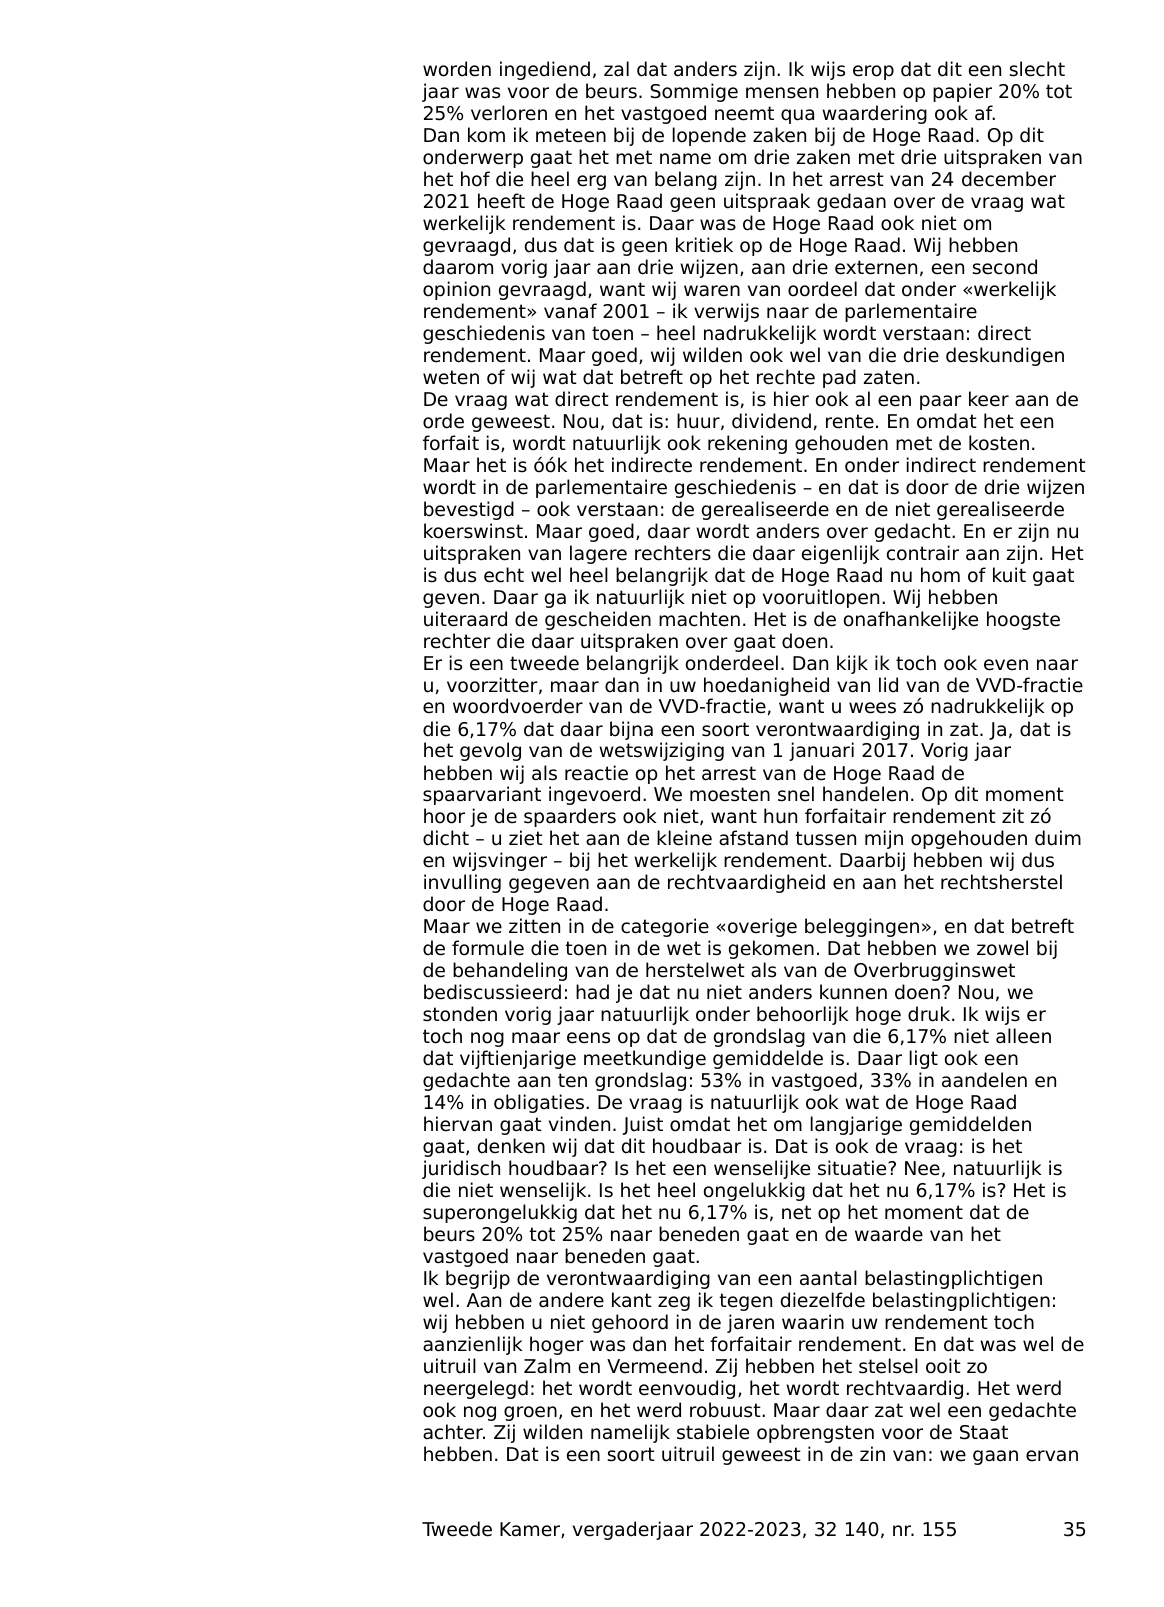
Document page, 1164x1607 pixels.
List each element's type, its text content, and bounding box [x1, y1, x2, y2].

text Maar we zitten in de categorie «overige beleggingen», en dat betreft de formule die toen in de wet is gekomen. Dat hebben we zowel bij de behandeling van de herstelwet als van de Overbrugginswet bediscussieerd: had je dat nu niet anders kunnen doen? Nou, we stonden vorig jaar natuurlijk onder behoorlijk hoge druk. Ik wijs er toch nog maar eens op dat de grondslag van die 6,17% niet alleen dat vijftienjarige meetkundige gemiddelde is. Daar ligt ook een gedachte aan ten grondslag: 53% in vastgoed, 33% in aandelen en 14% in obligaties. De vraag is natuurlijk ook wat de Hoge Raad hiervan gaat vinden. Juist omdat het om langjarige gemiddelden gaat, denken wij dat dit houdbaar is. Dat is ook de vraag: is het juridisch houdbaar? Is het een wenselijke situatie? Nee, natuurlijk is die niet wenselijk. Is het heel ongelukkig dat het nu 6,17% is? Het is superongelukkig dat het nu 6,17% is, net op het moment dat de beurs 20% tot 25% naar beneden gaat en de waarde van het vastgoed naar beneden gaat. [422, 916, 1087, 1268]
text Er is een tweede belangrijk onderdeel. Dan kijk ik toch ook even naar u, voorzitter, maar dan in uw hoedanigheid van lid van de VVD-fractie en woordvoerder van de VVD-fractie, want u wees zó nadrukkelijk op die 6,17% dat daar bijna een soort verontwaardiging in zat. Ja, dat is het gevolg van de wetswijziging van 1 januari 2017. Vorig jaar hebben wij als reactie op het arrest van de Hoge Raad de spaarvariant ingevoerd. We moesten snel handelen. Op dit moment hoor je de spaarders ook niet, want hun forfaitair rendement zit zó dicht – u ziet het aan de kleine afstand tussen mijn opgehouden duim en wijsvinger – bij het werkelijk rendement. Daarbij hebben wij dus invulling gegeven aan de rechtvaardigheid en aan het rechtsherstel door de Hoge Raad. [422, 652, 1087, 916]
text Ik begrijp de verontwaardiging van een aantal belastingplichtigen wel. Aan de andere kant zeg ik tegen diezelfde belastingplichtigen: wij hebben u niet gehoord in de jaren waarin uw rendement toch aanzienlijk hoger was dan het forfaitair rendement. En dat was wel de uitruil van Zalm en Vermeend. Zij hebben het stelsel ooit zo neergelegd: het wordt eenvoudig, het wordt rechtvaardig. Het werd ook nog groen, en het werd robuust. Maar daar zat wel een gedachte achter. Zij wilden namelijk stabiele opbrengsten voor de Staat hebben. Dat is een soort uitruil geweest in de zin van: we gaan ervan [422, 1268, 1087, 1466]
text Dan kom ik meteen bij de lopende zaken bij de Hoge Raad. Op dit onderwerp gaat het met name om drie zaken met drie uitspraken van het hof die heel erg van belang zijn. In het arrest van 24 december 2021 heeft de Hoge Raad geen uitspraak gedaan over de vraag wat werkelijk rendement is. Daar was de Hoge Raad ook niet om gevraagd, dus dat is geen kritiek op de Hoge Raad. Wij hebben daarom vorig jaar aan drie wijzen, aan drie externen, een second opinion gevraagd, want wij waren van oordeel dat onder «werkelijk rendement» vanaf 2001 – ik verwijs naar de parlementaire geschiedenis van toen – heel nadrukkelijk wordt verstaan: direct rendement. Maar goed, wij wilden ook wel van die drie deskundigen weten of wij wat dat betreft op het rechte pad zaten. [422, 125, 1087, 389]
text De vraag wat direct rendement is, is hier ook al een paar keer aan de orde geweest. Nou, dat is: huur, dividend, rente. En omdat het een forfait is, wordt natuurlijk ook rekening gehouden met de kosten. Maar het is óók het indirecte rendement. En onder indirect rendement wordt in de parlementaire geschiedenis – en dat is door de drie wijzen bevestigd – ook verstaan: de gerealiseerde en de niet gerealiseerde koerswinst. Maar goed, daar wordt anders over gedacht. En er zijn nu uitspraken van lagere rechters die daar eigenlijk contrair aan zijn. Het is dus echt wel heel belangrijk dat de Hoge Raad nu hom of kuit gaat geven. Daar ga ik natuurlijk niet op vooruitlopen. Wij hebben uiteraard de gescheiden machten. Het is de onafhankelijke hoogste rechter die daar uitspraken over gaat doen. [422, 389, 1087, 652]
text worden ingediend, zal dat anders zijn. Ik wijs erop dat dit een slecht jaar was voor de beurs. Sommige mensen hebben op papier 20% tot 25% verloren en het vastgoed neemt qua waardering ook af. [422, 59, 1087, 125]
